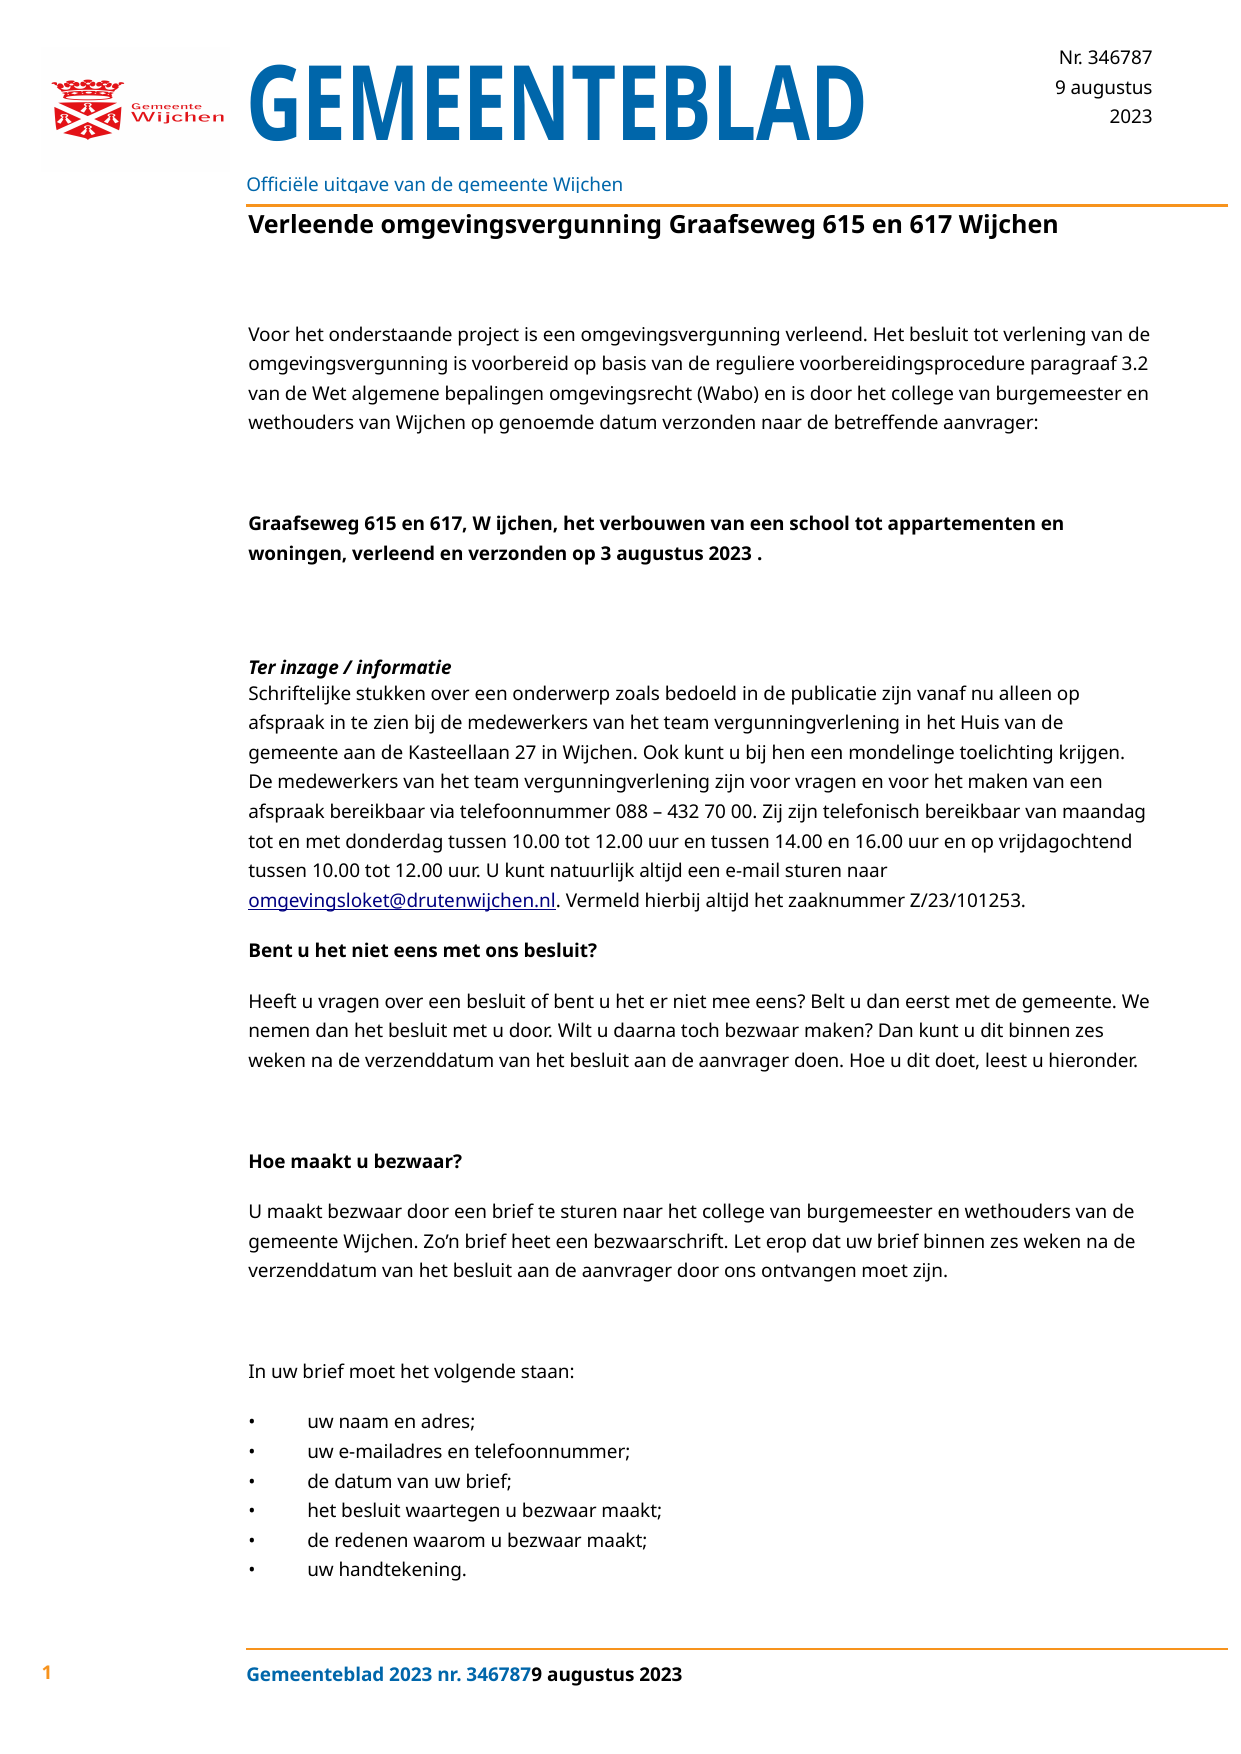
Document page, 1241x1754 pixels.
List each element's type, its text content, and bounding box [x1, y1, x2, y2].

list uw e-mailadres en telefoonnummer; [248, 1438, 1152, 1464]
text Voor het onderstaande project is een omgevingsvergunning verleend. Het besluit tot verlening van de omgevingsvergunning is voorbereid op basis van de reguliere voorbereidingsprocedure paragraaf 3.2 van de Wet algemene bepalingen omgevingsrecht (Wabo) en is door het college van burgemeester en wethouders van Wijchen op genoemde datum verzonden naar de betreffende aanvrager: [248, 321, 1152, 435]
text Bent u het niet eens met ons besluit? [248, 937, 1152, 963]
list de redenen waarom u bezwaar maakt; [248, 1527, 1152, 1553]
text Hoe maakt u bezwaar? [248, 1148, 1152, 1174]
text Schriftelijke stukken over een onderwerp zoals bedoeld in de publicatie zijn vanaf nu alleen op afspraak in te zien bij de medewerkers van het team vergunningverlening in het Huis van de gemeente aan de Kasteellaan 27 in Wijchen. Ook kunt u bij hen een mondelinge toelichting krijgen. De medewerkers van het team vergunningverlening zijn voor vragen en voor het maken van een afspraak bereikbaar via telefoonnummer 088 – 432 70 00. Zij zijn telefonisch bereikbaar van maandag tot en met donderdag tussen 10.00 tot 12.00 uur en tussen 14.00 en 16.00 uur en op vrijdagochtend tussen 10.00 tot 12.00 uur. U kunt natuurlijk altijd een e-mail sturen naar omgevingsloket@drutenwijchen.nl. Vermeld hierbij altijd het zaaknummer Z/23/101253. [248, 680, 1152, 913]
text Verleende omgevingsvergunning Graafseweg 615 en 617 Wijchen [248, 207, 1152, 241]
text Graafseweg 615 en 617, W ijchen, het verbouwen van een school tot appartementen en woningen, verleend en verzonden op 3 augustus 2023 . [248, 510, 1152, 566]
text Heeft u vragen over een besluit of bent u het er niet mee eens? Belt u dan eerst met de gemeente. We nemen dan het besluit met u door. Wilt u daarna toch bezwaar maken? Dan kunt u dit binnen zes weken na de verzenddatum van het besluit aan de aanvrager doen. Hoe u dit doet, leest u hieronder. [248, 988, 1152, 1073]
text U maakt bezwaar door een brief te sturen naar het college van burgemeester en wethouders van de gemeente Wijchen. Zo’n brief heet een bezwaarschrift. Let erop dat uw brief binnen zes weken na de verzenddatum van het besluit aan de aanvrager door ons ontvangen moet zijn. [248, 1198, 1152, 1283]
picture [41, 47, 231, 172]
list uw naam en adres; [248, 1409, 1152, 1434]
list de datum van uw brief; [248, 1468, 1152, 1494]
list uw handtekening. [248, 1557, 1152, 1582]
text In uw brief moet het volgende staan: [248, 1358, 1152, 1384]
text Ter inzage / informatie [248, 654, 1152, 680]
list het besluit waartegen u bezwaar maakt; [248, 1497, 1152, 1523]
